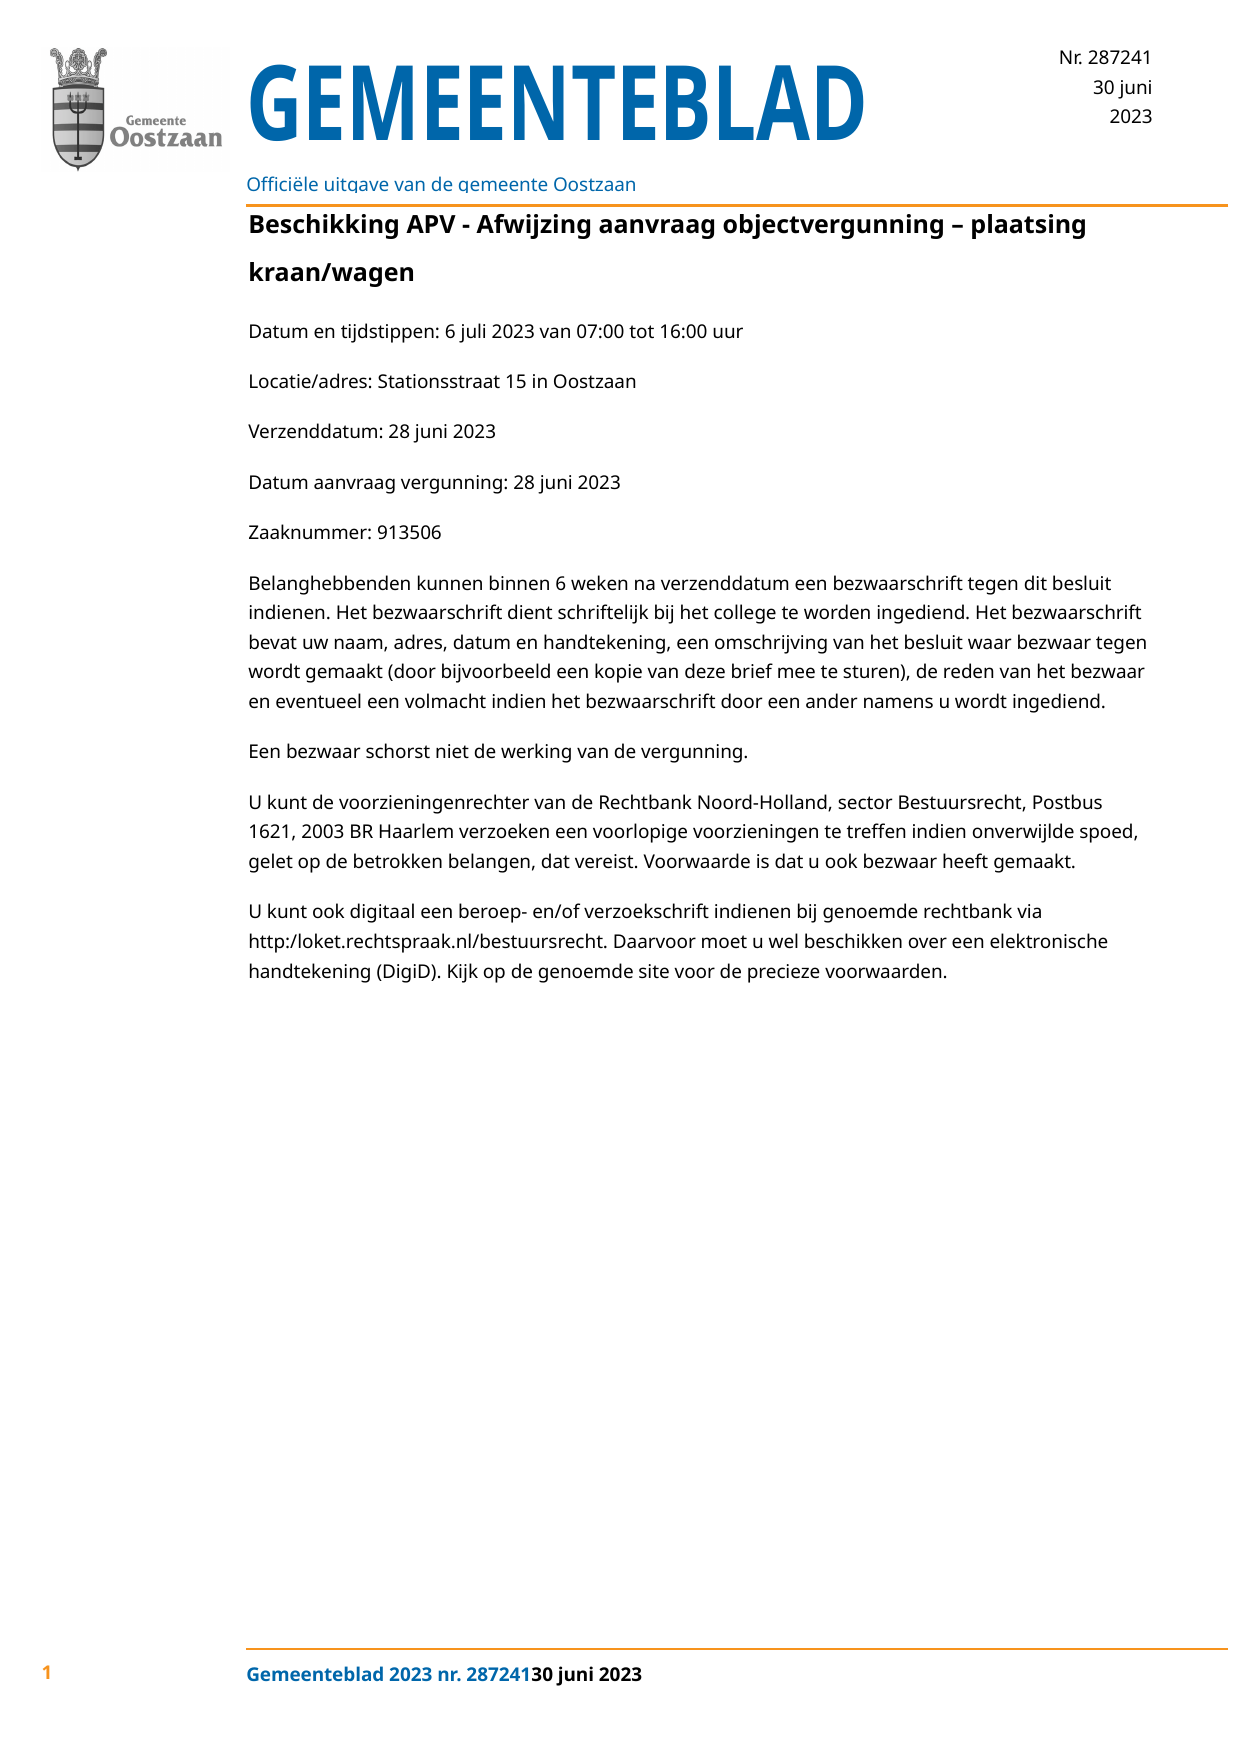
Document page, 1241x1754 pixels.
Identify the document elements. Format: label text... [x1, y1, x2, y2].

text Zaaknummer: 913506 [248, 519, 1152, 545]
text Belanghebbenden kunnen binnen 6 weken na verzenddatum een bezwaarschrift tegen dit besluit indienen. Het bezwaarschrift dient schriftelijk bij het college te worden ingediend. Het bezwaarschrift bevat uw naam, adres, datum en handtekening, een omschrijving van het besluit waar bezwaar tegen wordt gemaakt (door bijvoorbeeld een kopie van deze brief mee te sturen), de reden van het bezwaar en eventueel een volmacht indien het bezwaarschrift door een ander namens u wordt ingediend. [248, 570, 1152, 714]
text Locatie/adres: Stationsstraat 15 in Oostzaan [248, 368, 1152, 394]
text U kunt ook digitaal een beroep- en/of verzoekschrift indienen bij genoemde rechtbank via http:/loket.rechtspraak.nl/bestuursrecht. Daarvoor moet u wel beschikken over een elektronische handtekening (DigiD). Kijk op de genoemde site voor de precieze voorwaarden. [248, 899, 1152, 984]
text U kunt de voorzieningenrechter van de Rechtbank Noord-Holland, sector Bestuursrecht, Postbus 1621, 2003 BR Haarlem verzoeken een voorlopige voorzieningen te treffen indien onverwijlde spoed, gelet op de betrokken belangen, dat vereist. Voorwaarde is dat u ook bezwaar heeft gemaakt. [248, 789, 1152, 874]
text Datum en tijdstippen: 6 juli 2023 van 07:00 tot 16:00 uur [248, 318, 1152, 344]
text Een bezwaar schorst niet de werking van de vergunning. [248, 739, 1152, 764]
text Datum aanvraag vergunning: 28 juni 2023 [248, 469, 1152, 495]
text Verzenddatum: 28 juni 2023 [248, 419, 1152, 444]
picture [41, 47, 231, 172]
text Beschikking APV - Afwijzing aanvraag objectvergunning – plaatsing kraan/wagen [248, 207, 1152, 288]
